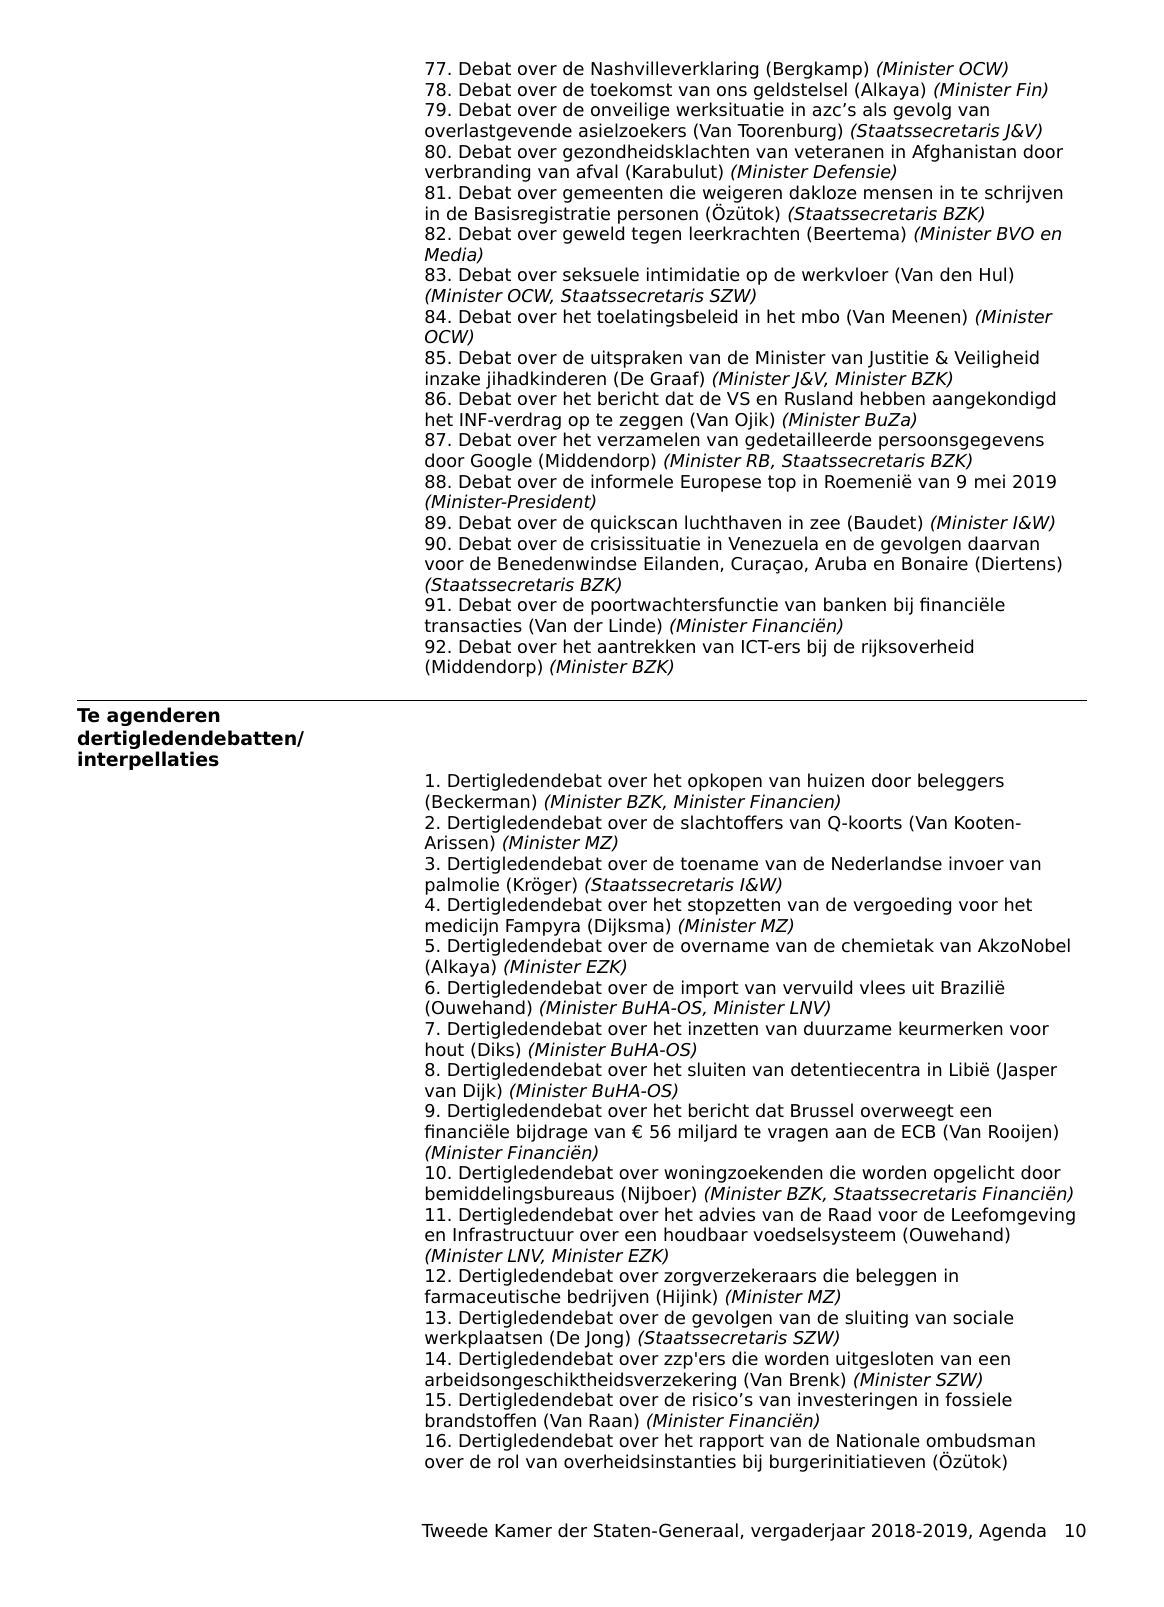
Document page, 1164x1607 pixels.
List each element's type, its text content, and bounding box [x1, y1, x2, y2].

table_cell [401, 854, 418, 895]
table_cell [77, 895, 401, 936]
table_cell [77, 348, 401, 389]
table_cell [77, 771, 401, 813]
table_cell [401, 637, 418, 678]
table_cell 7. Dertigledendebat over het inzetten van duurzame keurmerken voor hout (Diks) (Minister BuHA-OS) [418, 1019, 1087, 1060]
table_header Te agenderen dertigledendebatten/ interpellaties [77, 701, 401, 771]
table_cell [401, 1060, 418, 1101]
table_cell [401, 142, 418, 183]
table_cell 89. Debat over de quickscan luchthaven in zee (Baudet) (Minister I&W) [418, 513, 1087, 533]
table_cell [77, 1101, 401, 1163]
table_cell [401, 389, 418, 430]
table_cell [401, 265, 418, 307]
table_cell 86. Debat over het bericht dat de VS en Rusland hebben aangekondigd het INF-verdrag op te zeggen (Van Ojik) (Minister BuZa) [418, 389, 1087, 430]
table_header [418, 701, 1087, 771]
table_cell [77, 1205, 401, 1266]
table_cell 80. Debat over gezondheidsklachten van veteranen in Afghanistan door verbranding van afval (Karabulut) (Minister Defensie) [418, 142, 1087, 183]
table_cell 6. Dertigledendebat over de import van vervuild vlees uit Brazilië (Ouwehand) (Minister BuHA-OS, Minister LNV) [418, 978, 1087, 1019]
table_cell 91. Debat over de poortwachtersfunctie van banken bij financiële transacties (Van der Linde) (Minister Financiën) [418, 595, 1087, 637]
table_cell [77, 1019, 401, 1060]
table_cell 2. Dertigledendebat over de slachtoffers van Q-koorts (Van Kooten-Arissen) (Minister MZ) [418, 813, 1087, 854]
table_cell [77, 224, 401, 265]
table_cell 90. Debat over de crisissituatie in Venezuela en de gevolgen daarvan voor de Benedenwindse Eilanden, Curaçao, Aruba en Bonaire (Diertens) (Staatssecretaris BZK) [418, 534, 1087, 595]
table_cell [401, 1266, 418, 1308]
table_cell 9. Dertigledendebat over het bericht dat Brussel overweegt een financiële bijdrage van € 56 miljard te vragen aan de ECB (Van Rooijen) (Minister Financiën) [418, 1101, 1087, 1163]
table_cell 1. Dertigledendebat over het opkopen van huizen door beleggers (Beckerman) (Minister BZK, Minister Financien) [418, 771, 1087, 813]
table_cell [401, 1163, 418, 1204]
table_cell 16. Dertigledendebat over het rapport van de Nationale ombudsman over de rol van overheidsinstanties bij burgerinitiatieven (Özütok) [418, 1431, 1087, 1473]
table_cell [77, 183, 401, 224]
table_cell [401, 80, 418, 100]
table_cell [401, 430, 418, 472]
table_cell [77, 534, 401, 595]
table_cell [77, 854, 401, 895]
table_cell [401, 183, 418, 224]
table_cell [401, 59, 418, 80]
table_cell [401, 534, 418, 595]
table_cell 11. Dertigledendebat over het advies van de Raad voor de Leefomgeving en Infrastructuur over een houdbaar voedselsysteem (Ouwehand) (Minister LNV, Minister EZK) [418, 1205, 1087, 1266]
table_cell [401, 1349, 418, 1390]
table_cell 3. Dertigledendebat over de toename van de Nederlandse invoer van palmolie (Kröger) (Staatssecretaris I&W) [418, 854, 1087, 895]
table_cell [77, 513, 401, 533]
table_cell [401, 1390, 418, 1431]
table_cell [401, 1019, 418, 1060]
table_cell [77, 637, 401, 678]
table_cell [77, 1349, 401, 1390]
table_cell 87. Debat over het verzamelen van gedetailleerde persoonsgegevens door Google (Middendorp) (Minister RB, Staatssecretaris BZK) [418, 430, 1087, 472]
table_cell 81. Debat over gemeenten die weigeren dakloze mensen in te schrijven in de Basisregistratie personen (Özütok) (Staatssecretaris BZK) [418, 183, 1087, 224]
table_cell [401, 595, 418, 637]
table_cell [401, 1101, 418, 1163]
table_cell [401, 307, 418, 348]
table_cell [77, 936, 401, 978]
table_cell 92. Debat over het aantrekken van ICT-ers bij de rijksoverheid (Middendorp) (Minister BZK) [418, 637, 1087, 678]
table_cell [77, 100, 401, 142]
table_cell 5. Dertigledendebat over de overname van de chemietak van AkzoNobel (Alkaya) (Minister EZK) [418, 936, 1087, 978]
table_cell 83. Debat over seksuele intimidatie op de werkvloer (Van den Hul) (Minister OCW, Staatssecretaris SZW) [418, 265, 1087, 307]
table_cell [401, 224, 418, 265]
table_cell [77, 1308, 401, 1349]
table_cell 78. Debat over de toekomst van ons geldstelsel (Alkaya) (Minister Fin) [418, 80, 1087, 100]
table_cell 85. Debat over de uitspraken van de Minister van Justitie & Veiligheid inzake jihadkinderen (De Graaf) (Minister J&V, Minister BZK) [418, 348, 1087, 389]
table_cell [77, 472, 401, 513]
table_cell [77, 978, 401, 1019]
table_cell [77, 1266, 401, 1308]
table_cell 77. Debat over de Nashvilleverklaring (Bergkamp) (Minister OCW) [418, 59, 1087, 80]
table_cell 82. Debat over geweld tegen leerkrachten (Beertema) (Minister BVO en Media) [418, 224, 1087, 265]
table_cell 8. Dertigledendebat over het sluiten van detentiecentra in Libië (Jasper van Dijk) (Minister BuHA-OS) [418, 1060, 1087, 1101]
table_cell [77, 80, 401, 100]
table_cell 15. Dertigledendebat over de risico’s van investeringen in fossiele brandstoffen (Van Raan) (Minister Financiën) [418, 1390, 1087, 1431]
table_cell 12. Dertigledendebat over zorgverzekeraars die beleggen in farmaceutische bedrijven (Hijink) (Minister MZ) [418, 1266, 1087, 1308]
table_cell [401, 771, 418, 813]
table_cell [77, 1431, 401, 1473]
table_cell 84. Debat over het toelatingsbeleid in het mbo (Van Meenen) (Minister OCW) [418, 307, 1087, 348]
table_cell [77, 813, 401, 854]
table_cell [77, 1060, 401, 1101]
table_cell 88. Debat over de informele Europese top in Roemenië van 9 mei 2019 (Minister-President) [418, 472, 1087, 513]
table_cell [401, 895, 418, 936]
table_cell [77, 307, 401, 348]
table_cell [401, 1431, 418, 1473]
table_cell [77, 59, 401, 80]
table_cell [401, 813, 418, 854]
table_cell 14. Dertigledendebat over zzp'ers die worden uitgesloten van een arbeidsongeschiktheidsverzekering (Van Brenk) (Minister SZW) [418, 1349, 1087, 1390]
table_cell [77, 1163, 401, 1204]
table_cell [77, 389, 401, 430]
table_cell [401, 100, 418, 142]
table_cell 10. Dertigledendebat over woningzoekenden die worden opgelicht door bemiddelingsbureaus (Nijboer) (Minister BZK, Staatssecretaris Financiën) [418, 1163, 1087, 1204]
table_cell [77, 595, 401, 637]
table_cell 79. Debat over de onveilige werksituatie in azc’s als gevolg van overlastgevende asielzoekers (Van Toorenburg) (Staatssecretaris J&V) [418, 100, 1087, 142]
table_cell [401, 472, 418, 513]
table_cell [77, 430, 401, 472]
table_cell [401, 1205, 418, 1266]
table_cell 13. Dertigledendebat over de gevolgen van de sluiting van sociale werkplaatsen (De Jong) (Staatssecretaris SZW) [418, 1308, 1087, 1349]
table_cell [77, 265, 401, 307]
table_cell [77, 1390, 401, 1431]
table_cell [401, 1308, 418, 1349]
table_cell [401, 348, 418, 389]
table_header [401, 701, 418, 771]
table_cell [401, 978, 418, 1019]
table_cell [401, 513, 418, 533]
table_cell [77, 142, 401, 183]
table_cell [401, 936, 418, 978]
table_cell 4. Dertigledendebat over het stopzetten van de vergoeding voor het medicijn Fampyra (Dijksma) (Minister MZ) [418, 895, 1087, 936]
